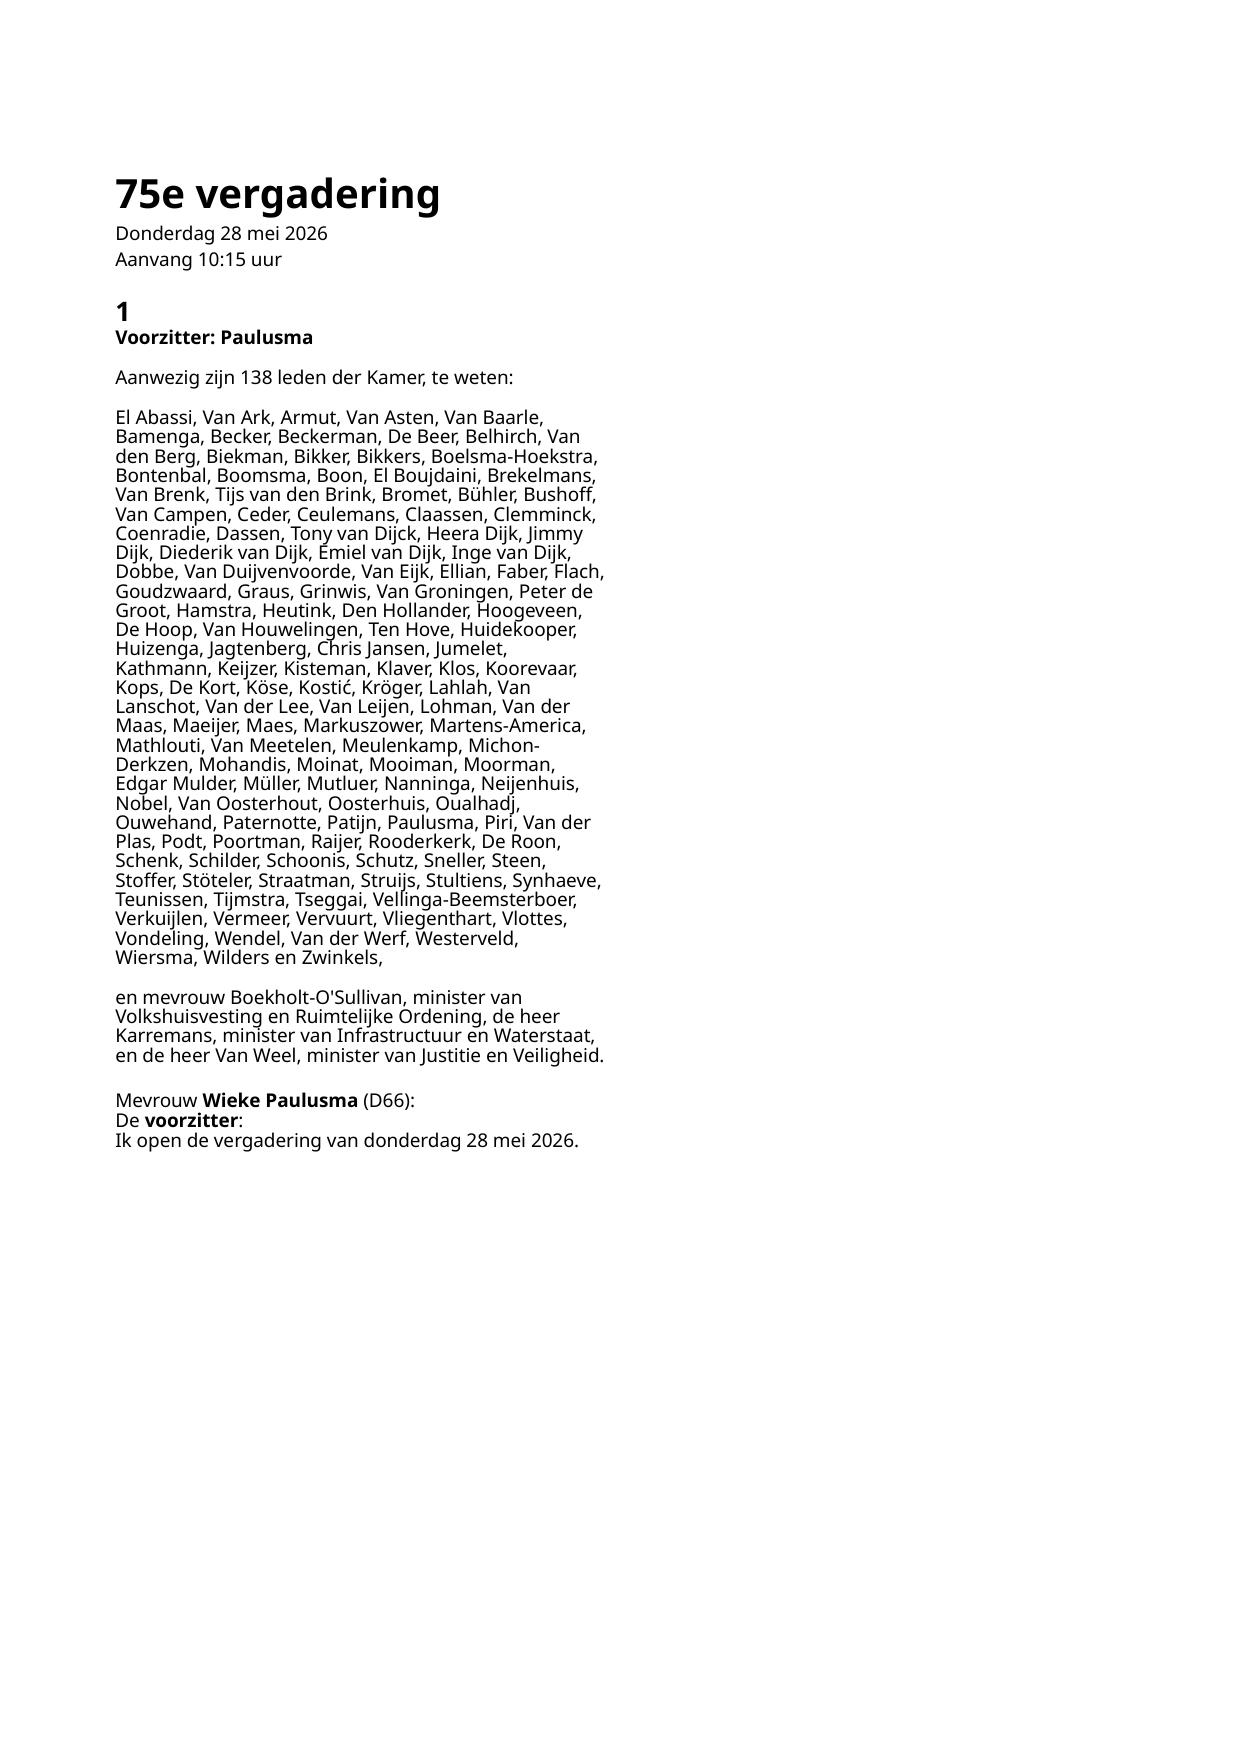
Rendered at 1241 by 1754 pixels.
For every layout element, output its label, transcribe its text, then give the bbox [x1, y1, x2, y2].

text 75e vergadering [115, 165, 605, 220]
text El Abassi, Van Ark, Armut, Van Asten, Van Baarle, Bamenga, Becker, Beckerman, De Beer, Belhirch, Van den Berg, Biekman, Bikker, Bikkers, Boelsma-Hoekstra, Bontenbal, Boomsma, Boon, El Boujdaini, Brekelmans, Van Brenk, Tijs van den Brink, Bromet, Bühler, Bushoff, Van Campen, Ceder, Ceulemans, Claassen, Clemminck, Coenradie, Dassen, Tony van Dijck, Heera Dijk, Jimmy Dijk, Diederik van Dijk, Emiel van Dijk, Inge van Dijk, Dobbe, Van Duijvenvoorde, Van Eijk, Ellian, Faber, Flach, Goudzwaard, Graus, Grinwis, Van Groningen, Peter de Groot, Hamstra, Heutink, Den Hollander, Hoogeveen, De Hoop, Van Houwelingen, Ten Hove, Huidekooper, Huizenga, Jagtenberg, Chris Jansen, Jumelet, Kathmann, Keijzer, Kisteman, Klaver, Klos, Koorevaar, Kops, De Kort, Köse, Kostić, Kröger, Lahlah, Van Lanschot, Van der Lee, Van Leijen, Lohman, Van der Maas, Maeijer, Maes, Markuszower, Martens-America, Mathlouti, Van Meetelen, Meulenkamp, Michon-Derkzen, Mohandis, Moinat, Mooiman, Moorman, Edgar Mulder, Müller, Mutluer, Nanninga, Neijenhuis, Nobel, Van Oosterhout, Oosterhuis, Oualhadj, Ouwehand, Paternotte, Patijn, Paulusma, Piri, Van der Plas, Podt, Poortman, Raijer, Rooderkerk, De Roon, Schenk, Schilder, Schoonis, Schutz, Sneller, Steen, Stoffer, Stöteler, Straatman, Struijs, Stultiens, Synhaeve, Teunissen, Tijmstra, Tseggai, Vellinga-Beemsterboer, Verkuijlen, Vermeer, Vervuurt, Vliegenthart, Vlottes, Vondeling, Wendel, Van der Werf, Westerveld, Wiersma, Wilders en Zwinkels, [115, 409, 605, 968]
text Ik open de vergadering van donderdag 28 mei 2026. [115, 1132, 605, 1151]
text Mevrouw Wieke Paulusma (D66): [115, 1087, 605, 1112]
text 1 [115, 292, 605, 329]
text en mevrouw Boekholt-O'Sullivan, minister van Volkshuisvesting en Ruimtelijke Ordening, de heer Karremans, minister van Infrastructuur en Waterstaat, en de heer Van Weel, minister van Justitie en Veiligheid. [115, 989, 605, 1066]
text Voorzitter: Paulusma [115, 329, 605, 348]
text De voorzitter: [115, 1112, 605, 1132]
text Donderdag 28 mei 2026 [115, 220, 605, 246]
text Aanwezig zijn 138 leden der Kamer, te weten: [115, 369, 605, 388]
text Aanvang 10:15 uur [115, 246, 605, 272]
